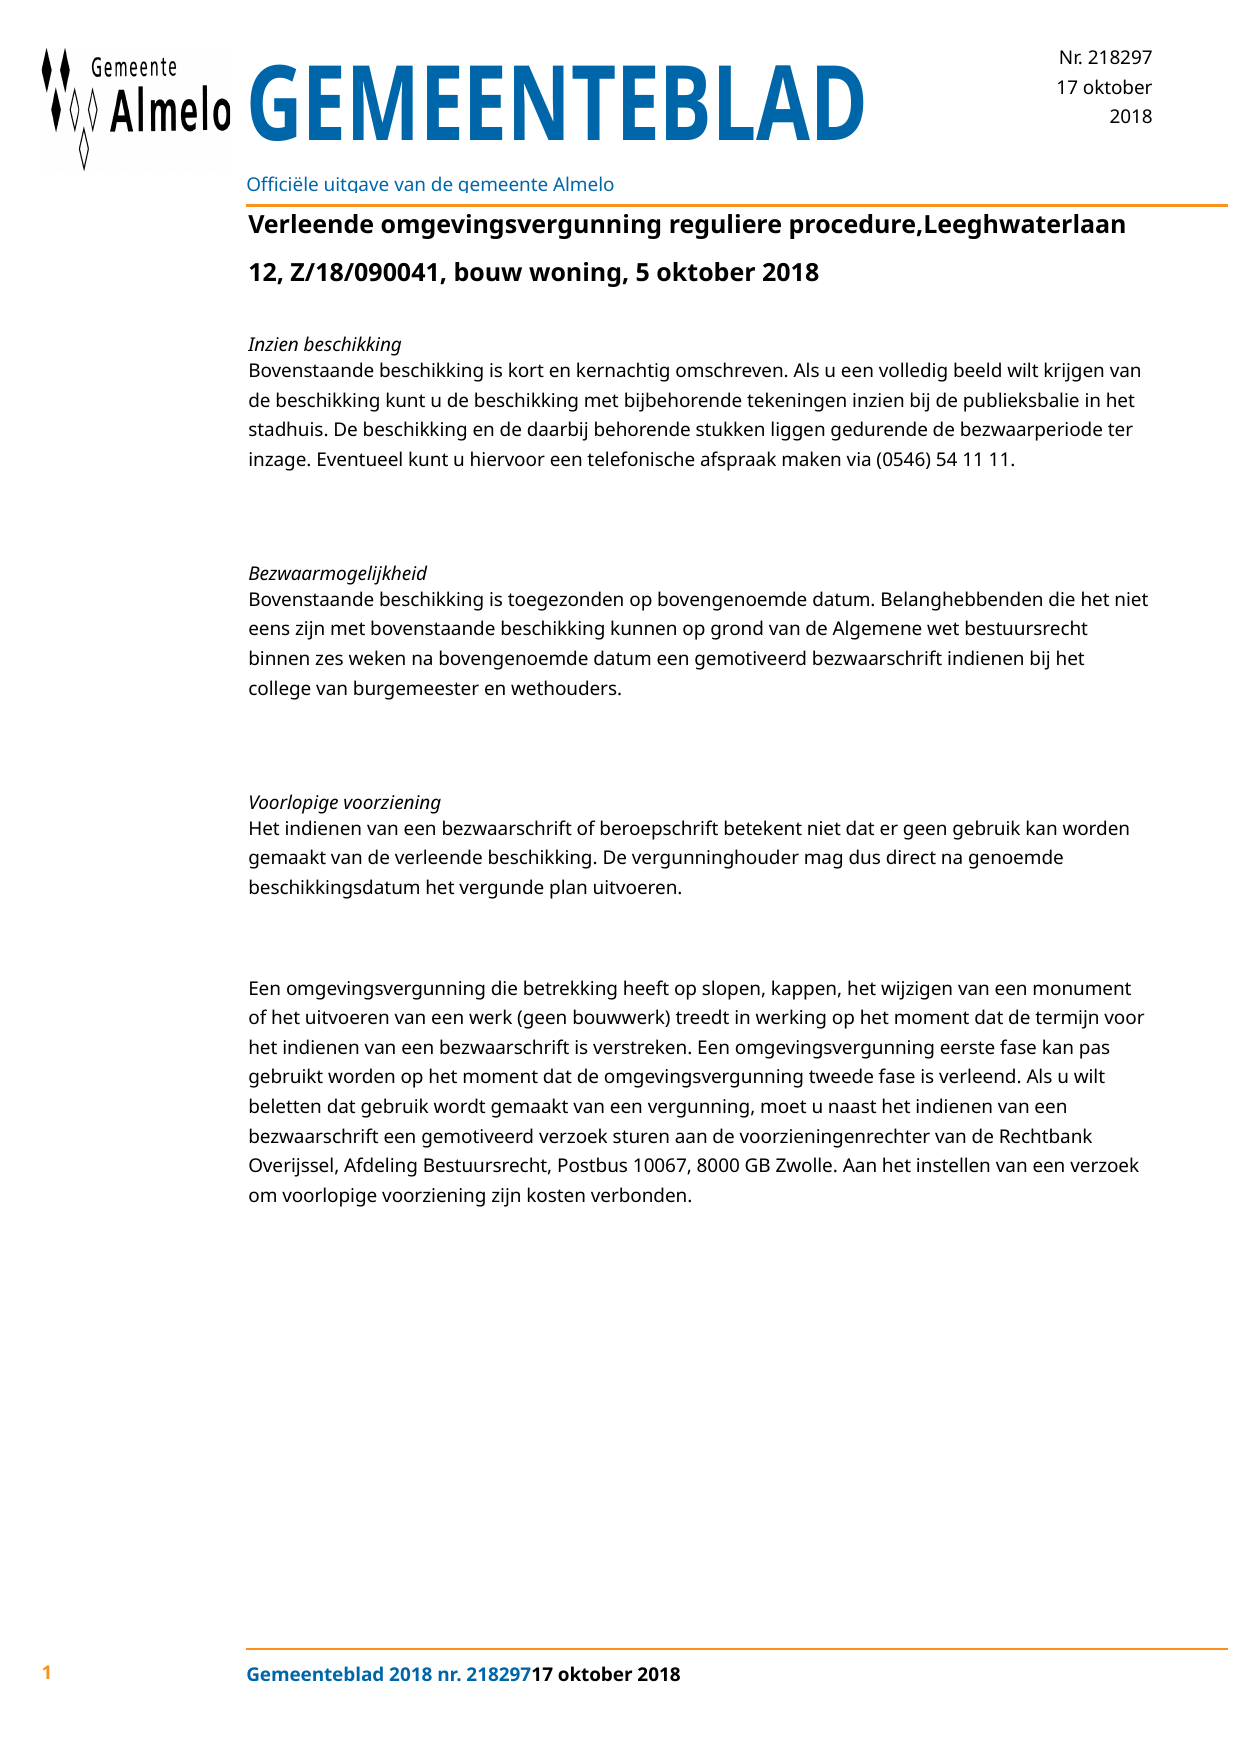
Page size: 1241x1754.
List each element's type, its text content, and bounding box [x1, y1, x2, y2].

text Bezwaarmogelijkheid [248, 560, 1152, 586]
text Inzien beschikking [248, 331, 1152, 357]
text Bovenstaande beschikking is kort en kernachtig omschreven. Als u een volledig beeld wilt krijgen van de beschikking kunt u de beschikking met bijbehorende tekeningen inzien bij de publieksbalie in het stadhuis. De beschikking en de daarbij behorende stukken liggen gedurende de bezwaarperiode ter inzage. Eventueel kunt u hiervoor een telefonische afspraak maken via (0546) 54 11 11. [248, 357, 1152, 472]
text Voorlopige voorziening [248, 789, 1152, 815]
text Verleende omgevingsvergunning reguliere procedure,Leeghwaterlaan 12, Z/18/090041, bouw woning, 5 oktober 2018 [248, 207, 1152, 288]
text Een omgevingsvergunning die betrekking heeft op slopen, kappen, het wijzigen van een monument of het uitvoeren van een werk (geen bouwwerk) treedt in werking op het moment dat de termijn voor het indienen van een bezwaarschrift is verstreken. Een omgevingsvergunning eerste fase kan pas gebruikt worden op het moment dat de omgevingsvergunning tweede fase is verleend. Als u wilt beletten dat gebruik wordt gemaakt van een vergunning, moet u naast het indienen van een bezwaarschrift een gemotiveerd verzoek sturen aan de voorzieningenrechter van de Rechtbank Overijssel, Afdeling Bestuursrecht, Postbus 10067, 8000 GB Zwolle. Aan het instellen van een verzoek om voorlopige voorziening zijn kosten verbonden. [248, 975, 1152, 1208]
text Het indienen van een bezwaarschrift of beroepschrift betekent niet dat er geen gebruik kan worden gemaakt van de verleende beschikking. De vergunninghouder mag dus direct na genoemde beschikkingsdatum het vergunde plan uitvoeren. [248, 815, 1152, 900]
text Bovenstaande beschikking is toegezonden op bovengenoemde datum. Belanghebbenden die het niet eens zijn met bovenstaande beschikking kunnen op grond van de Algemene wet bestuursrecht binnen zes weken na bovengenoemde datum een gemotiveerd bezwaarschrift indienen bij het college van burgemeester en wethouders. [248, 586, 1152, 701]
picture [41, 47, 231, 172]
